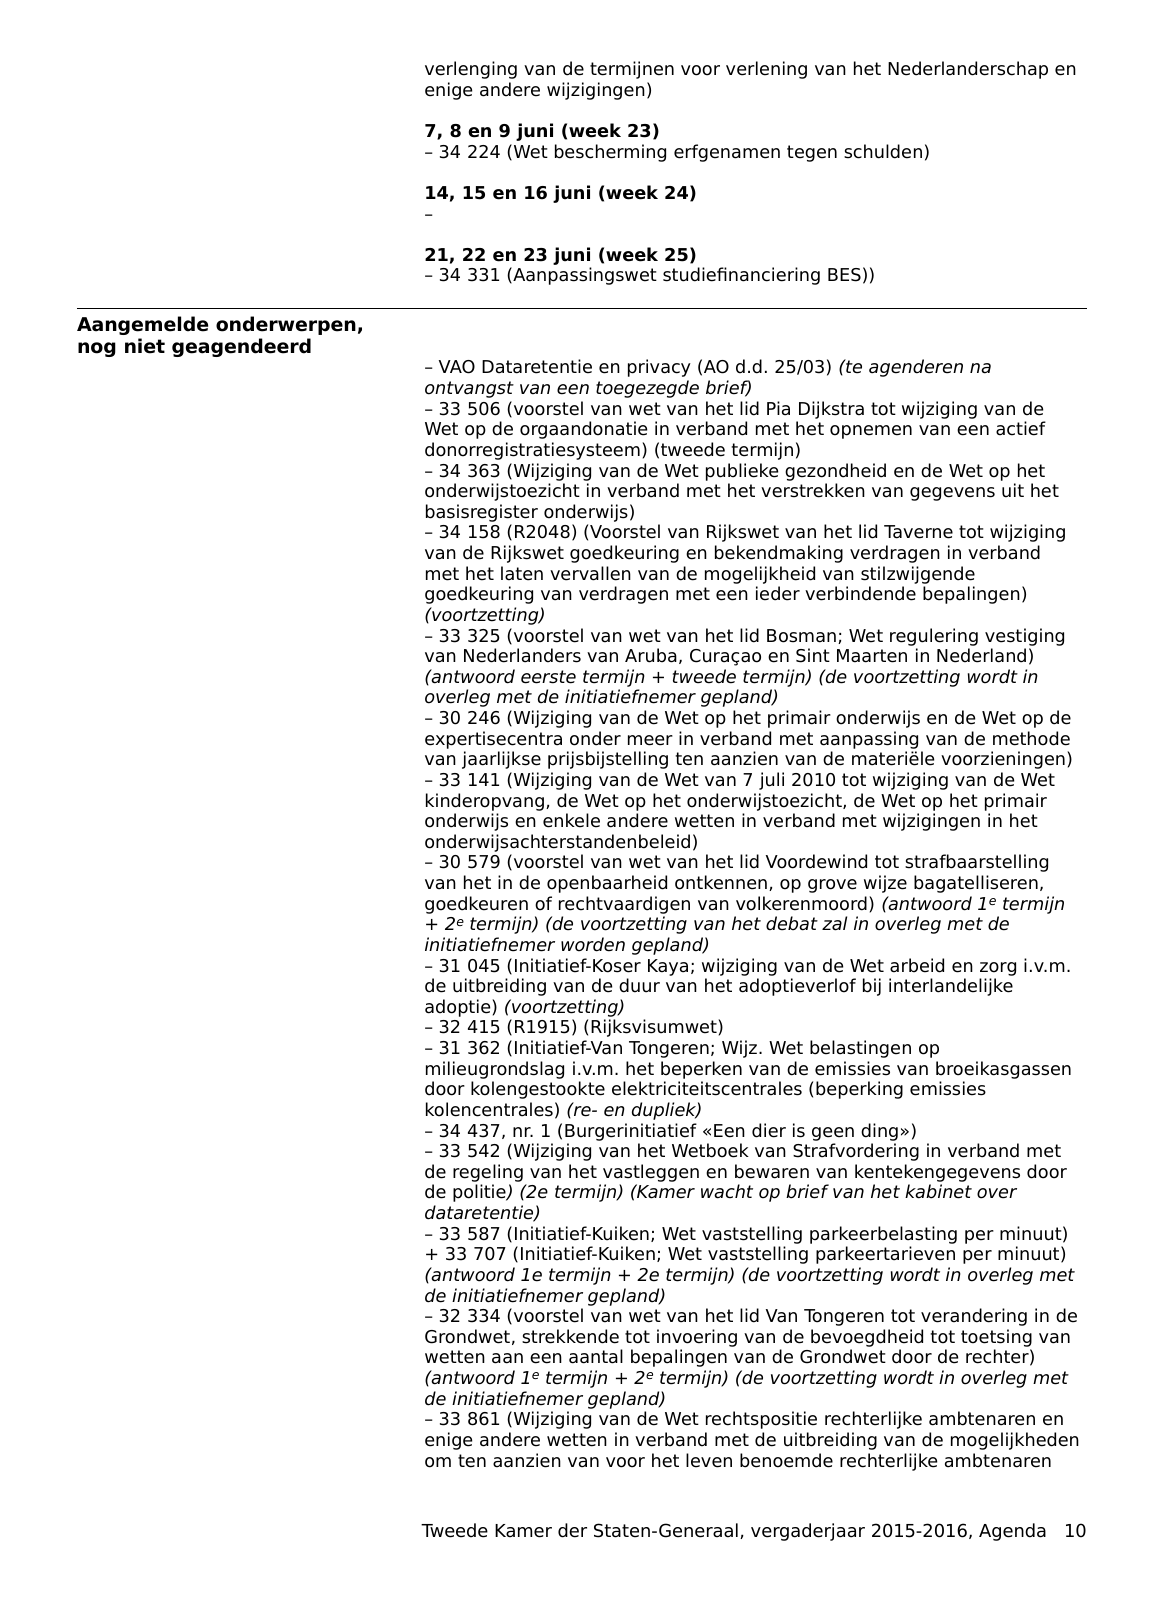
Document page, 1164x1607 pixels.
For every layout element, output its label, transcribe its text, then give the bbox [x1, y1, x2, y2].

table_cell [77, 1224, 401, 1306]
table_cell [401, 1121, 418, 1141]
table_cell – 30 579 (voorstel van wet van het lid Voordewind tot strafbaarstelling van het in de openbaarheid ontkennen, op grove wijze bagatelliseren, goedkeuren of rechtvaardigen van volkerenmoord) (antwoord 1e termijn + 2e termijn) (de voortzetting van het debat zal in overleg met de initiatiefnemer worden gepland) [418, 853, 1087, 956]
table_header [418, 309, 1087, 357]
table_cell [401, 1038, 418, 1121]
table_cell – 30 246 (Wijziging van de Wet op het primair onderwijs en de Wet op de expertisecentra onder meer in verband met aanpassing van de methode van jaarlijkse prijsbijstelling ten aanzien van de materiële voorzieningen) [418, 708, 1087, 770]
table_cell [77, 245, 401, 265]
table_cell [77, 204, 401, 224]
table_cell [401, 121, 418, 142]
table_cell [77, 461, 401, 522]
table_cell [77, 162, 401, 183]
table_cell [401, 399, 418, 461]
table_header Aangemelde onderwerpen, nog niet geagendeerd [77, 309, 401, 357]
table_cell – 34 363 (Wijziging van de Wet publieke gezondheid en de Wet op het onderwijstoezicht in verband met het verstrekken van gegevens uit het basisregister onderwijs) [418, 461, 1087, 522]
table_cell [77, 59, 401, 100]
table_cell – 33 506 (voorstel van wet van het lid Pia Dijkstra tot wijziging van de Wet op de orgaandonatie in verband met het opnemen van een actief donorregistratiesysteem) (tweede termijn) [418, 399, 1087, 461]
table_cell – 33 587 (Initiatief-Kuiken; Wet vaststelling parkeerbelasting per minuut) + 33 707 (Initiatief-Kuiken; Wet vaststelling parkeertarieven per minuut) (antwoord 1e termijn + 2e termijn) (de voortzetting wordt in overleg met de initiatiefnemer gepland) [418, 1224, 1087, 1306]
table_cell [77, 100, 401, 121]
table_cell [77, 956, 401, 1017]
table_cell 21, 22 en 23 juni (week 25) [418, 245, 1087, 265]
table_cell – 34 158 (R2048) (Voorstel van Rijkswet van het lid Taverne tot wijziging van de Rijkswet goedkeuring en bekendmaking verdragen in verband met het laten vervallen van de mogelijkheid van stilzwijgende goedkeuring van verdragen met een ieder verbindende bepalingen) (voortzetting) [418, 523, 1087, 626]
table_cell – 31 362 (Initiatief-Van Tongeren; Wijz. Wet belastingen op milieugrondslag i.v.m. het beperken van de emissies van broeikasgassen door kolengestookte elektriciteitscentrales (beperking emissies kolencentrales) (re- en dupliek) [418, 1038, 1087, 1121]
table_cell [418, 162, 1087, 183]
table_cell [77, 142, 401, 162]
table_header [401, 309, 418, 357]
table_cell [401, 100, 418, 121]
table_cell – 33 861 (Wijziging van de Wet rechtspositie rechterlijke ambtenaren en enige andere wetten in verband met de uitbreiding van de mogelijkheden om ten aanzien van voor het leven benoemde rechterlijke ambtenaren [418, 1409, 1087, 1471]
table_cell [401, 142, 418, 162]
table_cell [401, 1409, 418, 1471]
table_cell [401, 1141, 418, 1224]
table_cell [77, 1141, 401, 1224]
table_cell [401, 358, 418, 399]
table_cell [401, 265, 418, 286]
table_cell [401, 162, 418, 183]
table_cell [77, 183, 401, 203]
table_cell – 34 437, nr. 1 (Burgerinitiatief «Een dier is geen ding») [418, 1121, 1087, 1141]
table_cell [401, 1306, 418, 1409]
table_cell 7, 8 en 9 juni (week 23) [418, 121, 1087, 142]
table_cell [77, 770, 401, 852]
table_cell [401, 245, 418, 265]
table_cell [77, 1018, 401, 1038]
table_cell [77, 523, 401, 626]
table_cell [77, 1409, 401, 1471]
table_cell [401, 1018, 418, 1038]
table_cell [401, 956, 418, 1017]
table_cell [77, 626, 401, 708]
table_cell 14, 15 en 16 juni (week 24) [418, 183, 1087, 203]
table_cell [77, 853, 401, 956]
table_cell [401, 224, 418, 245]
table_cell [77, 265, 401, 286]
table_cell – 32 334 (voorstel van wet van het lid Van Tongeren tot verandering in de Grondwet, strekkende tot invoering van de bevoegdheid tot toetsing van wetten aan een aantal bepalingen van de Grondwet door de rechter) (antwoord 1e termijn + 2e termijn) (de voortzetting wordt in overleg met de initiatiefnemer gepland) [418, 1306, 1087, 1409]
table_cell – 33 325 (voorstel van wet van het lid Bosman; Wet regulering vestiging van Nederlanders van Aruba, Curaçao en Sint Maarten in Nederland) (antwoord eerste termijn + tweede termijn) (de voortzetting wordt in overleg met de initiatiefnemer gepland) [418, 626, 1087, 708]
table_cell [401, 770, 418, 852]
table_cell – 34 224 (Wet bescherming erfgenamen tegen schulden) [418, 142, 1087, 162]
table_cell [77, 708, 401, 770]
table_cell – [418, 204, 1087, 224]
table_cell [77, 1306, 401, 1409]
table_cell [401, 1224, 418, 1306]
table_cell [77, 1121, 401, 1141]
table_cell [418, 100, 1087, 121]
table_cell verlenging van de termijnen voor verlening van het Nederlanderschap en enige andere wijzigingen) [418, 59, 1087, 100]
table_cell – 33 141 (Wijziging van de Wet van 7 juli 2010 tot wijziging van de Wet kinderopvang, de Wet op het onderwijstoezicht, de Wet op het primair onderwijs en enkele andere wetten in verband met wijzigingen in het onderwijsachterstandenbeleid) [418, 770, 1087, 852]
table_cell [401, 59, 418, 100]
table_cell [401, 204, 418, 224]
table_cell [401, 523, 418, 626]
table_cell [77, 399, 401, 461]
table_cell [401, 626, 418, 708]
table_cell – VAO Dataretentie en privacy (AO d.d. 25/03) (te agenderen na ontvangst van een toegezegde brief) [418, 358, 1087, 399]
table_cell [77, 358, 401, 399]
table_cell [401, 461, 418, 522]
table_cell – 32 415 (R1915) (Rijksvisumwet) [418, 1018, 1087, 1038]
table_cell [77, 1038, 401, 1121]
table_cell [77, 121, 401, 142]
table_cell [418, 224, 1087, 245]
table_cell – 34 331 (Aanpassingswet studiefinanciering BES)) [418, 265, 1087, 286]
table_cell – 33 542 (Wijziging van het Wetboek van Strafvordering in verband met de regeling van het vastleggen en bewaren van kentekengegevens door de politie) (2e termijn) (Kamer wacht op brief van het kabinet over dataretentie) [418, 1141, 1087, 1224]
table_cell [401, 708, 418, 770]
table_cell [77, 224, 401, 245]
table_cell [401, 853, 418, 956]
table_cell – 31 045 (Initiatief-Koser Kaya; wijziging van de Wet arbeid en zorg i.v.m. de uitbreiding van de duur van het adoptieverlof bij interlandelijke adoptie) (voortzetting) [418, 956, 1087, 1017]
table_cell [401, 183, 418, 203]
